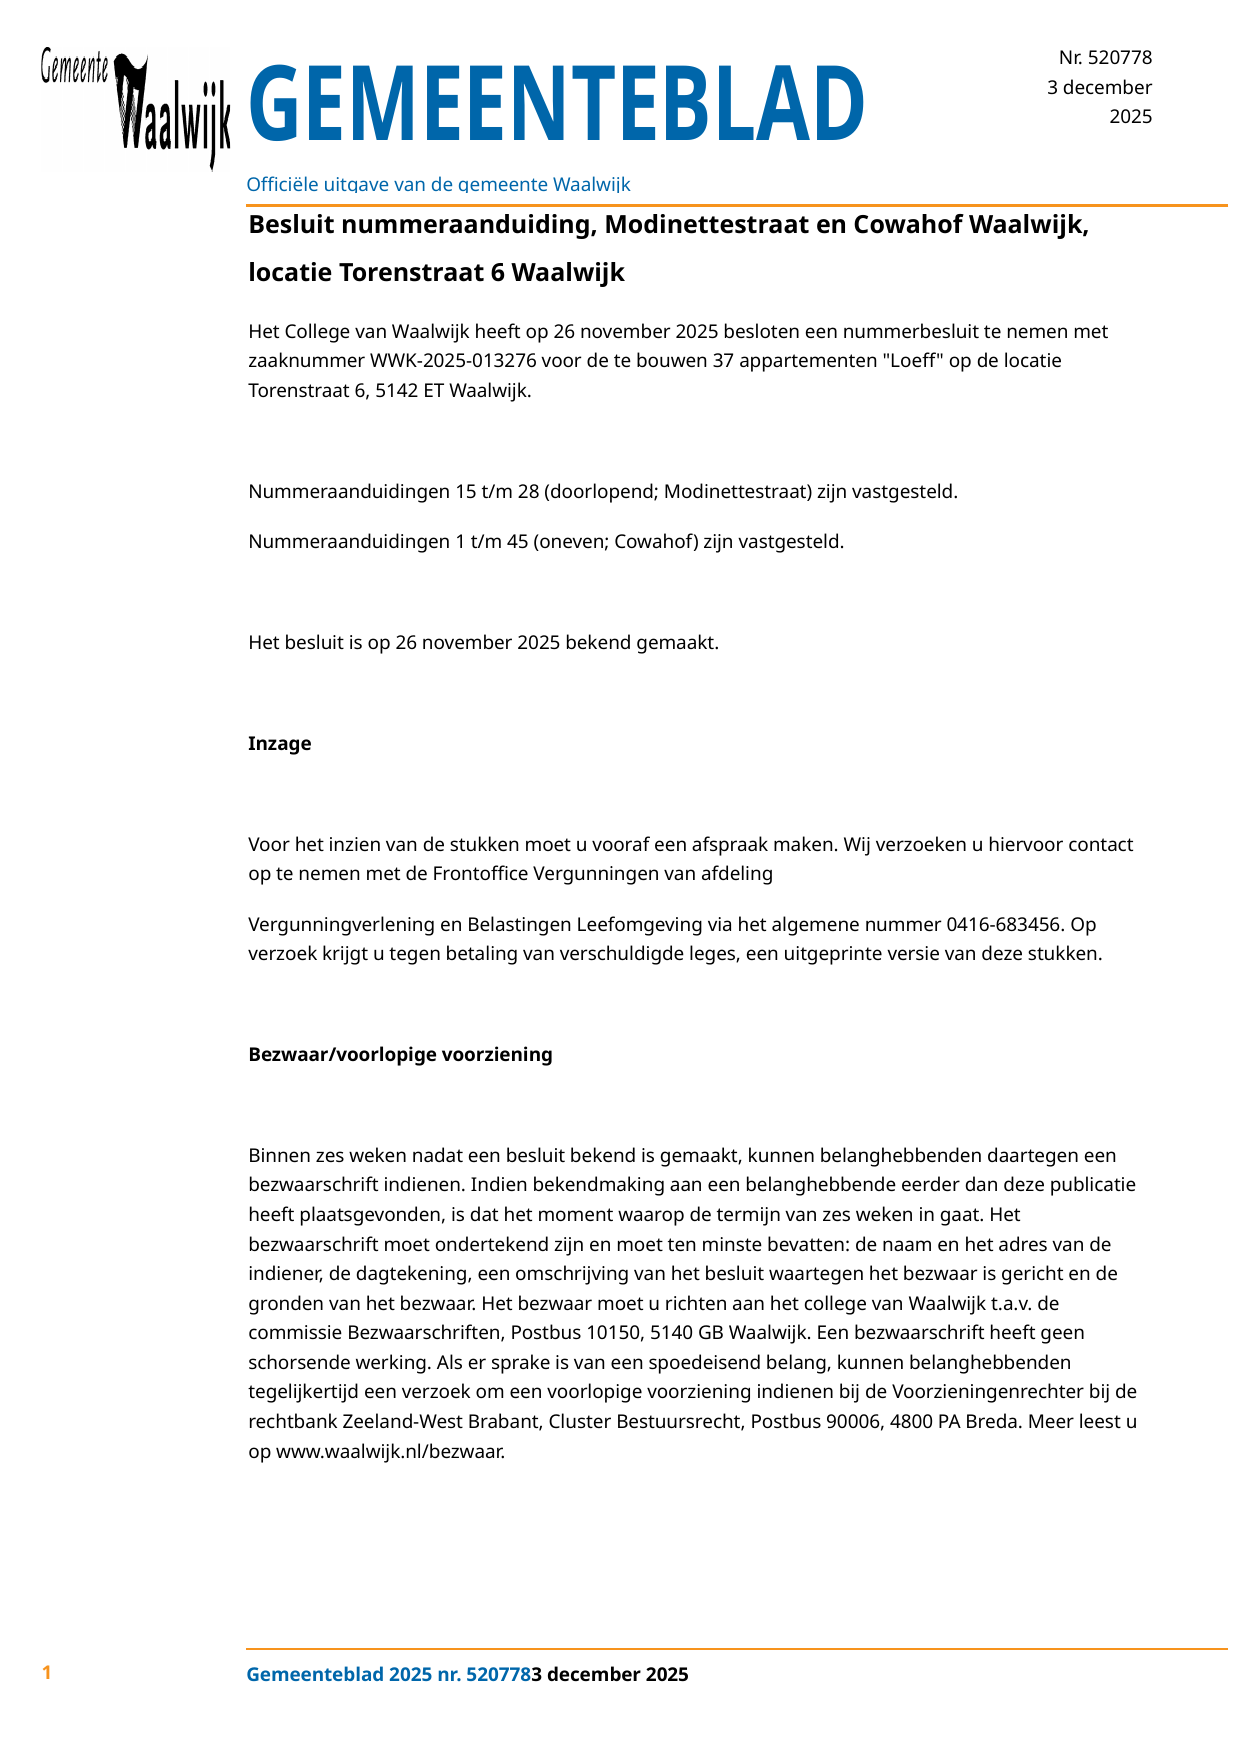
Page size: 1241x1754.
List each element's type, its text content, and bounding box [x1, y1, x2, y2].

text Het besluit is op 26 november 2025 bekend gemaakt. [248, 629, 1152, 655]
text Voor het inzien van de stukken moet u vooraf een afspraak maken. Wij verzoeken u hiervoor contact op te nemen met de Frontoffice Vergunningen van afdeling [248, 831, 1152, 886]
text Vergunningverlening en Belastingen Leefomgeving via het algemene nummer 0416-683456. Op verzoek krijgt u tegen betaling van verschuldigde leges, een uitgeprinte versie van deze stukken. [248, 911, 1152, 966]
text Nummeraanduidingen 1 t/m 45 (oneven; Cowahof) zijn vastgesteld. [248, 528, 1152, 554]
text Inzage [248, 730, 1152, 756]
text Bezwaar/voorlopige voorziening [248, 1041, 1152, 1067]
text Het College van Waalwijk heeft op 26 november 2025 besloten een nummerbesluit te nemen met zaaknummer WWK-2025-013276 voor de te bouwen 37 appartementen "Loeff" op de locatie Torenstraat 6, 5142 ET Waalwijk. [248, 318, 1152, 403]
text Binnen zes weken nadat een besluit bekend is gemaakt, kunnen belanghebbenden daartegen een bezwaarschrift indienen. Indien bekendmaking aan een belanghebbende eerder dan deze publicatie heeft plaatsgevonden, is dat het moment waarop de termijn van zes weken in gaat. Het bezwaarschrift moet ondertekend zijn en moet ten minste bevatten: de naam en het adres van de indiener, de dagtekening, een omschrijving van het besluit waartegen het bezwaar is gericht en de gronden van het bezwaar. Het bezwaar moet u richten aan het college van Waalwijk t.a.v. de commissie Bezwaarschriften, Postbus 10150, 5140 GB Waalwijk. Een bezwaarschrift heeft geen schorsende werking. Als er sprake is van een spoedeisend belang, kunnen belanghebbenden tegelijkertijd een verzoek om een voorlopige voorziening indienen bij de Voorzieningenrechter bij de rechtbank Zeeland-West Brabant, Cluster Bestuursrecht, Postbus 90006, 4800 PA Breda. Meer leest u op www.waalwijk.nl/bezwaar. [248, 1142, 1152, 1464]
text Nummeraanduidingen 15 t/m 28 (doorlopend; Modinettestraat) zijn vastgesteld. [248, 478, 1152, 504]
picture [41, 47, 231, 172]
text Besluit nummeraanduiding, Modinettestraat en Cowahof Waalwijk, locatie Torenstraat 6 Waalwijk [248, 207, 1152, 288]
